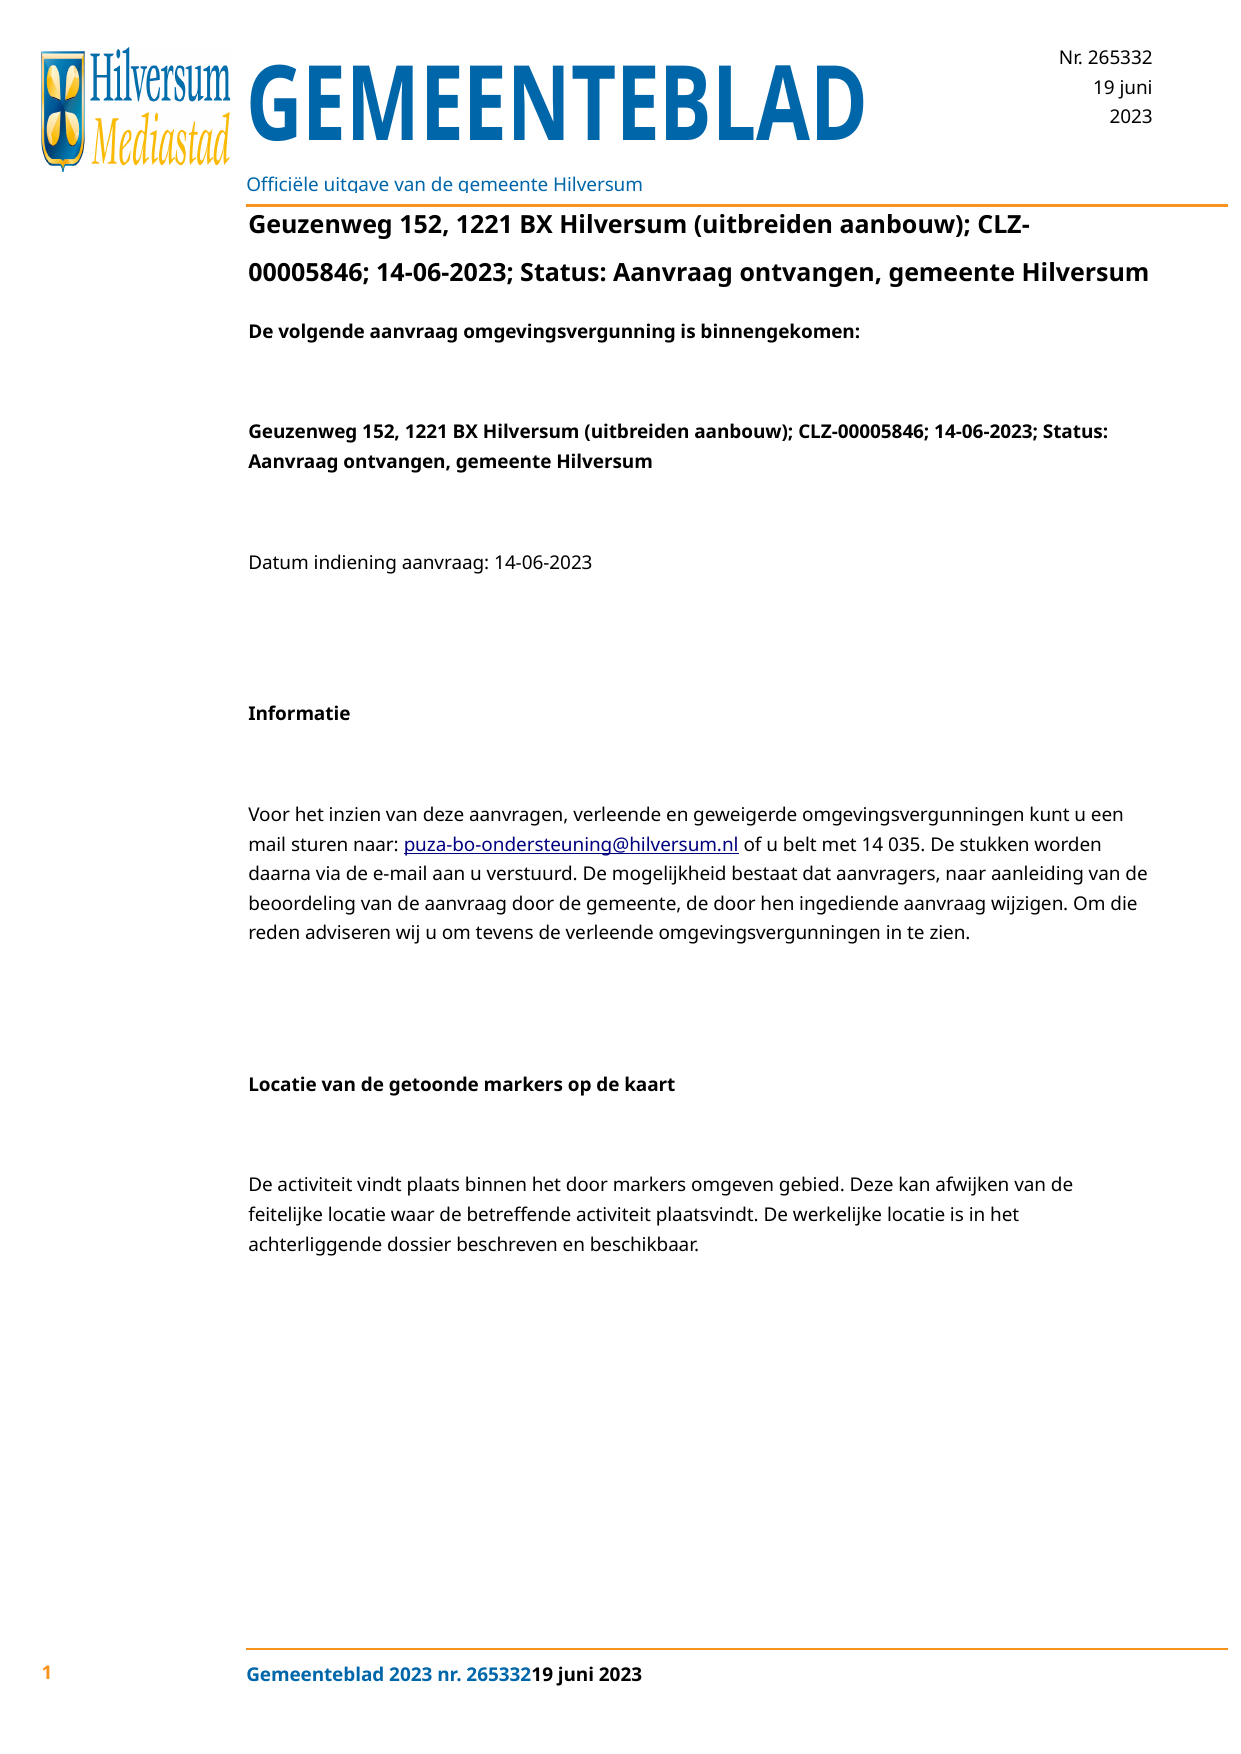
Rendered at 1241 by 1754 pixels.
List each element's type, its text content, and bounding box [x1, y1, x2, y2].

text Locatie van de getoonde markers op de kaart [248, 1071, 1152, 1097]
text Voor het inzien van deze aanvragen, verleende en geweigerde omgevingsvergunningen kunt u een mail sturen naar: puza-bo-ondersteuning@hilversum.nl of u belt met 14 035. De stukken worden daarna via de e-mail aan u verstuurd. De mogelijkheid bestaat dat aanvragers, naar aanleiding van de beoordeling van de aanvraag door de gemeente, de door hen ingediende aanvraag wijzigen. Om die reden adviseren wij u om tevens de verleende omgevingsvergunningen in te zien. [248, 801, 1152, 945]
text Geuzenweg 152, 1221 BX Hilversum (uitbreiden aanbouw); CLZ-00005846; 14-06-2023; Status: Aanvraag ontvangen, gemeente Hilversum [248, 207, 1152, 288]
text Datum indiening aanvraag: 14-06-2023 [248, 549, 1152, 575]
text De activiteit vindt plaats binnen het door markers omgeven gebied. Deze kan afwijken van de feitelijke locatie waar de betreffende activiteit plaatsvindt. De werkelijke locatie is in het achterliggende dossier beschreven en beschikbaar. [248, 1172, 1152, 1257]
text Geuzenweg 152, 1221 BX Hilversum (uitbreiden aanbouw); CLZ-00005846; 14-06-2023; Status: Aanvraag ontvangen, gemeente Hilversum [248, 419, 1152, 474]
text Informatie [248, 700, 1152, 726]
text De volgende aanvraag omgevingsvergunning is binnengekomen: [248, 318, 1152, 344]
picture [41, 47, 231, 172]
